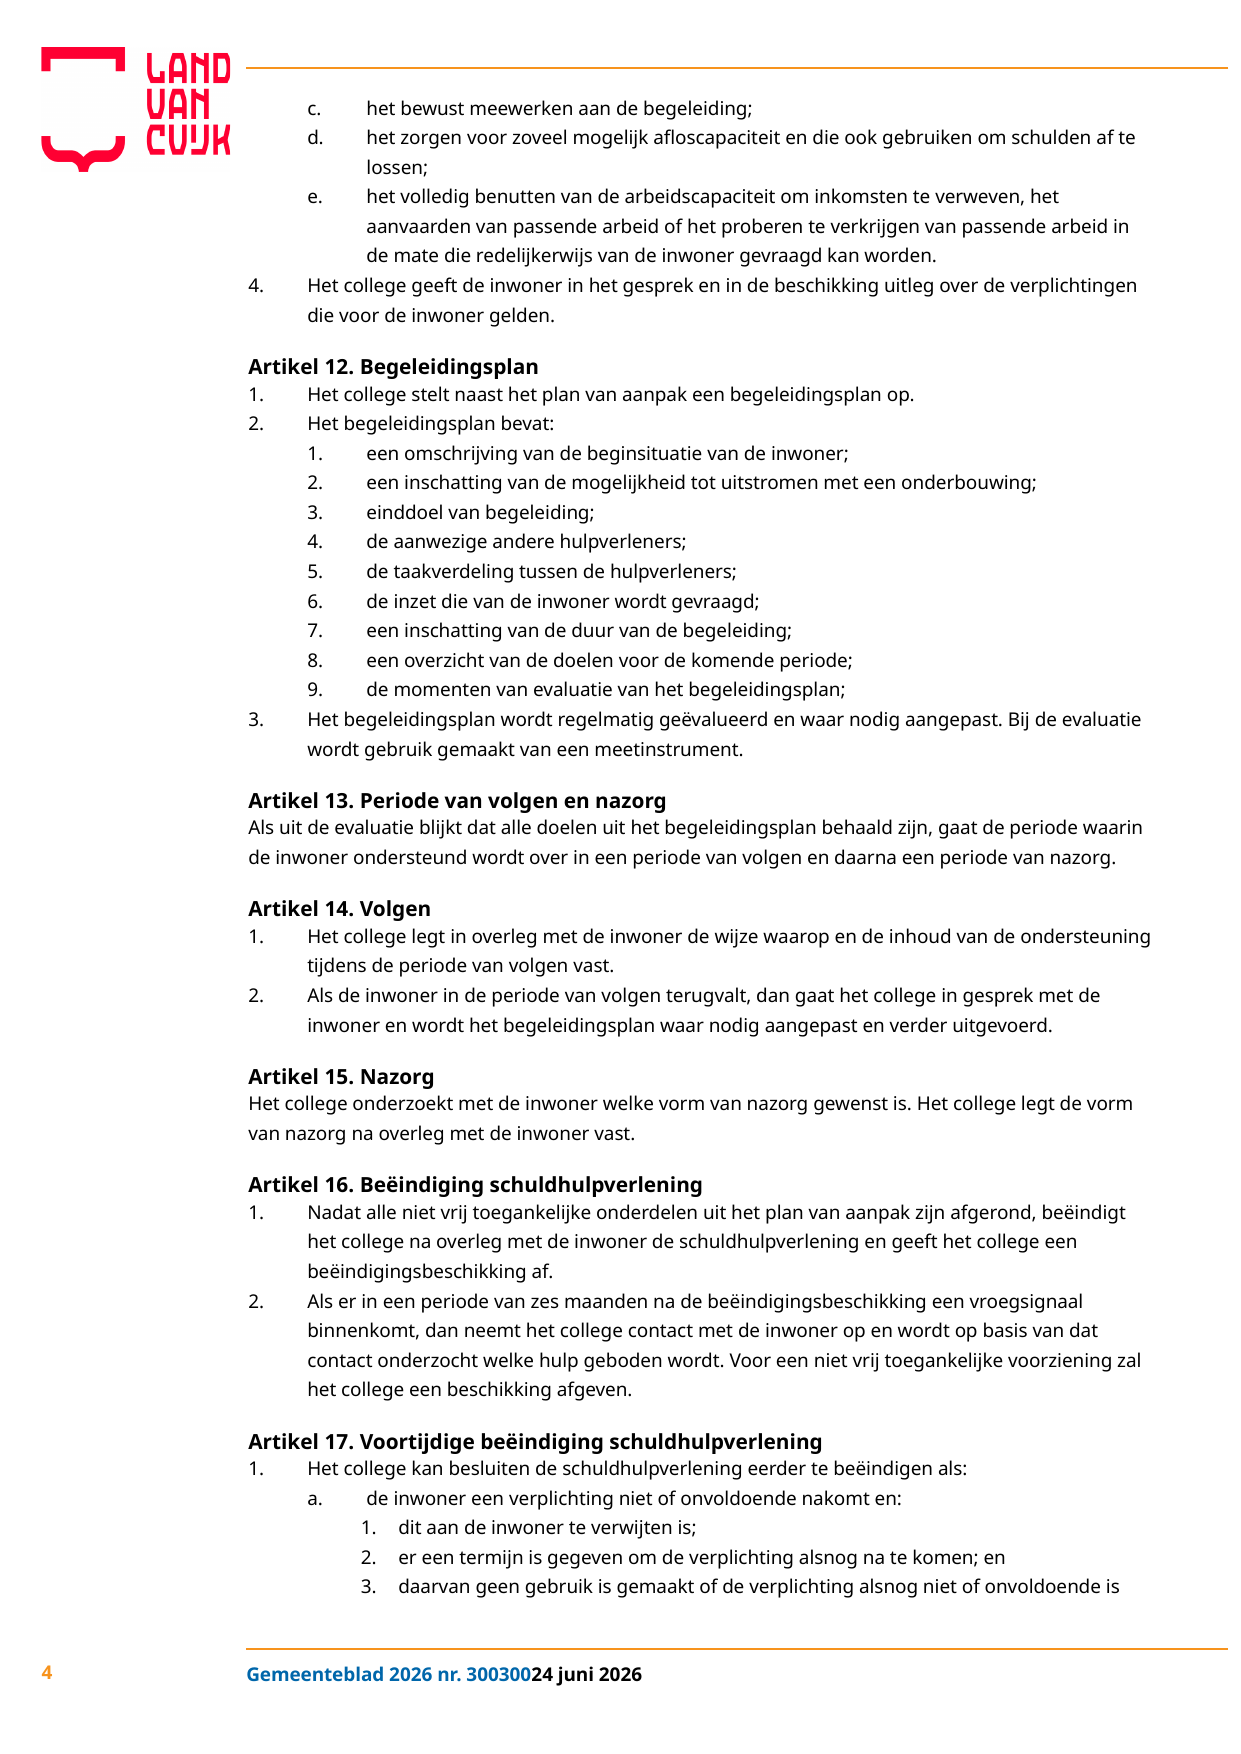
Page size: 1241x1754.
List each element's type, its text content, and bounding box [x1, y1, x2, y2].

list het zorgen voor zoveel mogelijk afloscapaciteit en die ook gebruiken om schulden af te lossen; [307, 124, 1152, 180]
list daarvan geen gebruik is gemaakt of de verplichting alsnog niet of onvoldoende is [361, 1574, 1152, 1599]
list de taakverdeling tussen de hulpverleners; [307, 558, 1152, 584]
list Het college geeft de inwoner in het gesprek en in de beschikking uitleg over de verplichtingen die voor de inwoner gelden. [248, 272, 1152, 328]
list een inschatting van de mogelijkheid tot uitstromen met een onderbouwing; [307, 469, 1152, 495]
list een inschatting van de duur van de begeleiding; [307, 617, 1152, 643]
list Als er in een periode van zes maanden na de beëindigingsbeschikking een vroegsignaal binnenkomt, dan neemt het college contact met de inwoner op en wordt op basis van dat contact onderzocht welke hulp geboden wordt. Voor een niet vrij toegankelijke voorziening zal het college een beschikking afgeven. [248, 1288, 1152, 1402]
text Artikel 16. Beëindiging schuldhulpverlening [248, 1171, 1152, 1199]
list Het college stelt naast het plan van aanpak een begeleidingsplan op. [248, 381, 1152, 406]
list Nadat alle niet vrij toegankelijke onderdelen uit het plan van aanpak zijn afgerond, beëindigt het college na overleg met de inwoner de schuldhulpverlening en geeft het college een beëindigingsbeschikking af. [248, 1199, 1152, 1284]
text Artikel 17. Voortijdige beëindiging schuldhulpverlening [248, 1427, 1152, 1455]
list Het begeleidingsplan wordt regelmatig geëvalueerd en waar nodig aangepast. Bij de evaluatie wordt gebruik gemaakt van een meetinstrument. [248, 706, 1152, 761]
list Het college legt in overleg met de inwoner de wijze waarop en de inhoud van de ondersteuning tijdens de periode van volgen vast. [248, 923, 1152, 978]
text Als uit de evaluatie blijkt dat alle doelen uit het begeleidingsplan behaald zijn, gaat de periode waarin de inwoner ondersteund wordt over in een periode van volgen en daarna een periode van nazorg. [248, 814, 1152, 870]
list Het college kan besluiten de schuldhulpverlening eerder te beëindigen als: [248, 1455, 1152, 1481]
list dit aan de inwoner te verwijten is; [361, 1514, 1152, 1540]
list een omschrijving van de beginsituatie van de inwoner; [307, 440, 1152, 466]
list einddoel van begeleiding; [307, 499, 1152, 525]
list het volledig benutten van de arbeidscapaciteit om inkomsten te verweven, het aanvaarden van passende arbeid of het proberen te verkrijgen van passende arbeid in de mate die redelijkerwijs van de inwoner gevraagd kan worden. [307, 183, 1152, 268]
text Artikel 15. Nazorg [248, 1062, 1152, 1091]
list er een termijn is gegeven om de verplichting alsnog na te komen; en [361, 1544, 1152, 1570]
list Het begeleidingsplan bevat: [248, 410, 1152, 436]
list het bewust meewerken aan de begeleiding; [307, 95, 1152, 121]
picture [41, 47, 231, 172]
text Artikel 13. Periode van volgen en nazorg [248, 786, 1152, 814]
text Artikel 14. Volgen [248, 894, 1152, 923]
list de inzet die van de inwoner wordt gevraagd; [307, 588, 1152, 613]
text Het college onderzoekt met de inwoner welke vorm van nazorg gewenst is. Het college legt de vorm van nazorg na overleg met de inwoner vast. [248, 1091, 1152, 1146]
list de inwoner een verplichting niet of onvoldoende nakomt en: [307, 1485, 1152, 1511]
list de momenten van evaluatie van het begeleidingsplan; [307, 677, 1152, 702]
list de aanwezige andere hulpverleners; [307, 529, 1152, 554]
text Artikel 12. Begeleidingsplan [248, 352, 1152, 381]
list Als de inwoner in de periode van volgen terugvalt, dan gaat het college in gesprek met de inwoner en wordt het begeleidingsplan waar nodig aangepast en verder uitgevoerd. [248, 982, 1152, 1037]
list een overzicht van de doelen voor de komende periode; [307, 647, 1152, 673]
